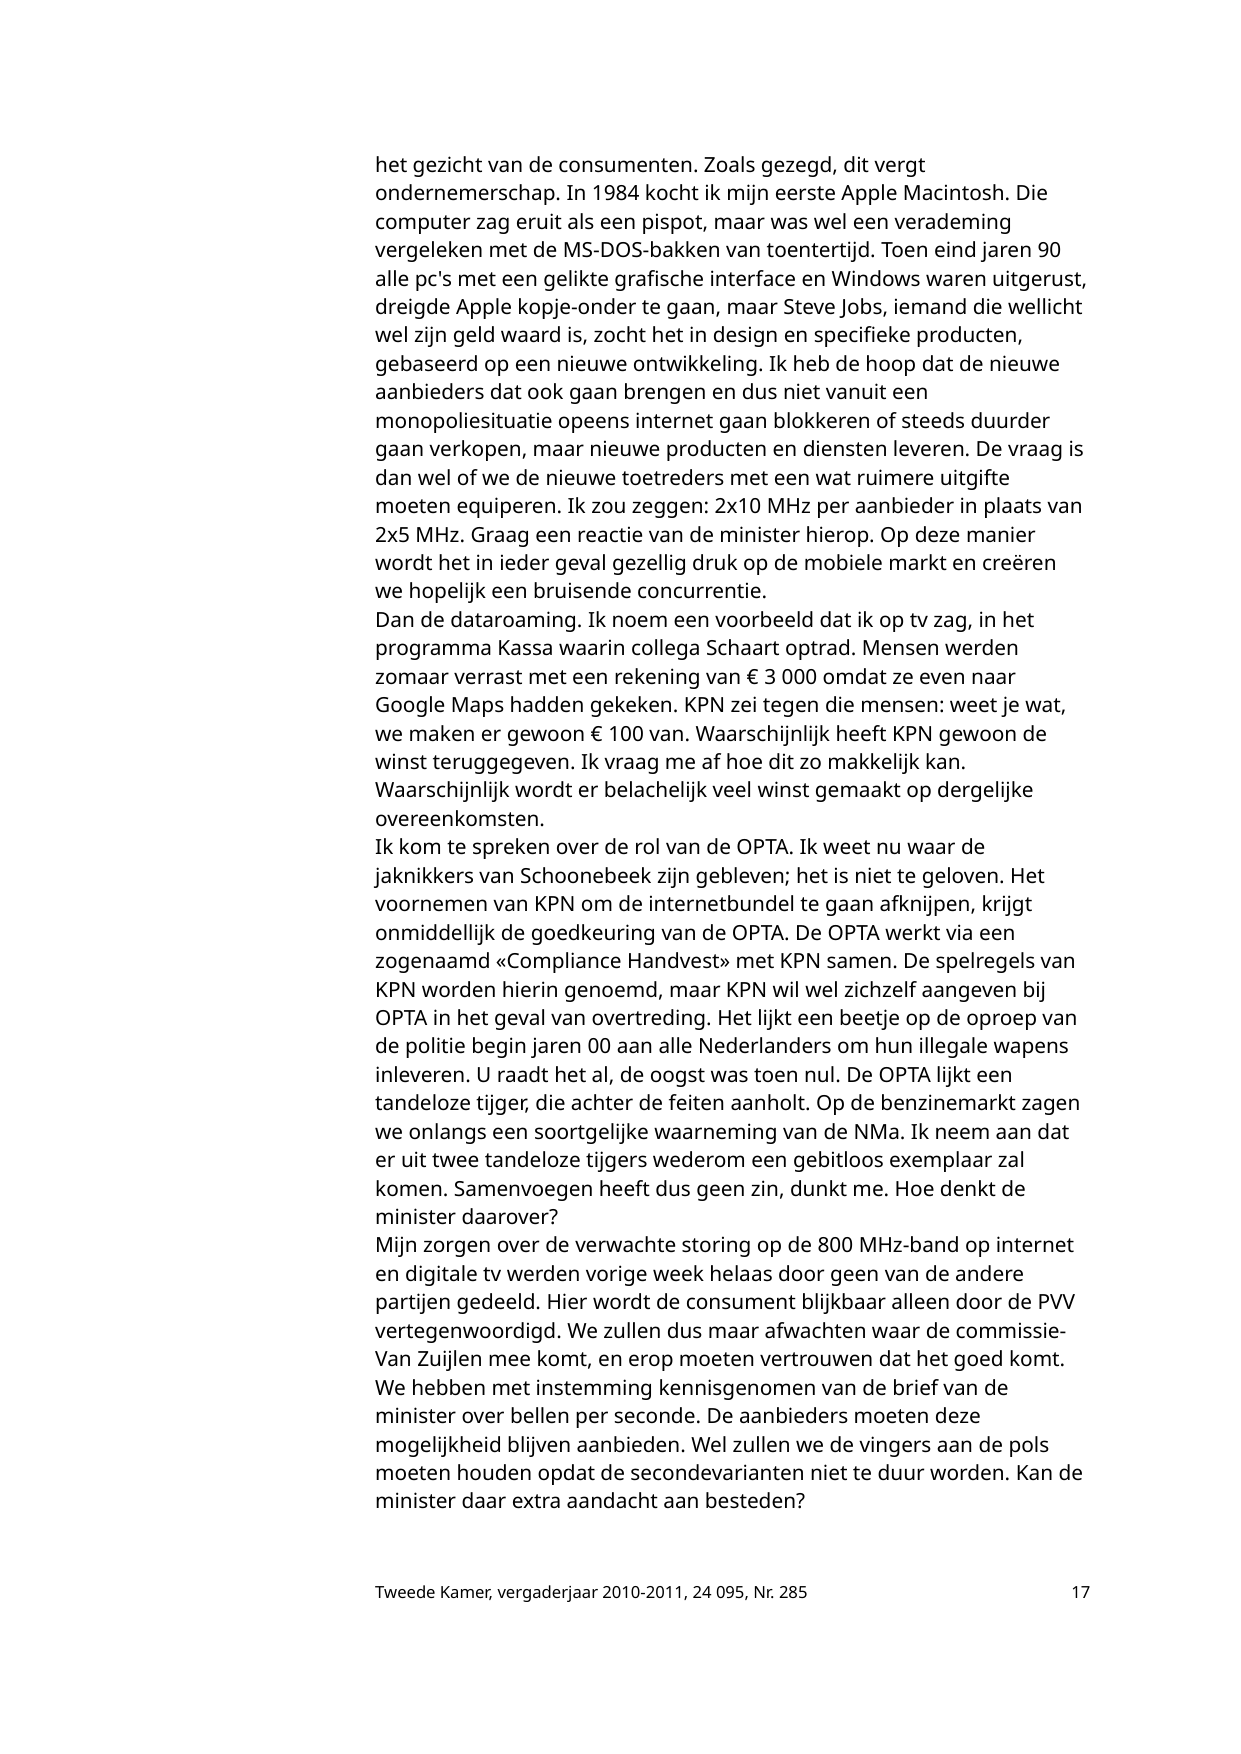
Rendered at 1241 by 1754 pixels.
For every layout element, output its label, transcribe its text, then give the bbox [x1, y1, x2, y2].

text Ik kom te spreken over de rol van de OPTA. Ik weet nu waar de jaknikkers van Schoonebeek zijn gebleven; het is niet te geloven. Het voornemen van KPN om de internetbundel te gaan afknijpen, krijgt onmiddellijk de goedkeuring van de OPTA. De OPTA werkt via een zogenaamd «Compliance Handvest» met KPN samen. De spelregels van KPN worden hierin genoemd, maar KPN wil wel zichzelf aangeven bij OPTA in het geval van overtreding. Het lijkt een beetje op de oproep van de politie begin jaren 00 aan alle Nederlanders om hun illegale wapens inleveren. U raadt het al, de oogst was toen nul. De OPTA lijkt een tandeloze tijger, die achter de feiten aanholt. Op de benzinemarkt zagen we onlangs een soortgelijke waarneming van de NMa. Ik neem aan dat er uit twee tandeloze tijgers wederom een gebitloos exemplaar zal komen. Samenvoegen heeft dus geen zin, dunkt me. Hoe denkt de minister daarover? [375, 832, 1090, 1231]
text het gezicht van de consumenten. Zoals gezegd, dit vergt ondernemerschap. In 1984 kocht ik mijn eerste Apple Macintosh. Die computer zag eruit als een pispot, maar was wel een verademing vergeleken met de MS-DOS-bakken van toentertijd. Toen eind jaren 90 alle pc's met een gelikte grafische interface en Windows waren uitgerust, dreigde Apple kopje-onder te gaan, maar Steve Jobs, iemand die wellicht wel zijn geld waard is, zocht het in design en specifieke producten, gebaseerd op een nieuwe ontwikkeling. Ik heb de hoop dat de nieuwe aanbieders dat ook gaan brengen en dus niet vanuit een monopoliesituatie opeens internet gaan blokkeren of steeds duurder gaan verkopen, maar nieuwe producten en diensten leveren. De vraag is dan wel of we de nieuwe toetreders met een wat ruimere uitgifte moeten equiperen. Ik zou zeggen: 2x10 MHz per aanbieder in plaats van 2x5 MHz. Graag een reactie van de minister hierop. Op deze manier wordt het in ieder geval gezellig druk op de mobiele markt en creëren we hopelijk een bruisende concurrentie. [375, 150, 1090, 605]
text We hebben met instemming kennisgenomen van de brief van de minister over bellen per seconde. De aanbieders moeten deze mogelijkheid blijven aanbieden. Wel zullen we de vingers aan de pols moeten houden opdat de secondevarianten niet te duur worden. Kan de minister daar extra aandacht aan besteden? [375, 1373, 1090, 1515]
text Mijn zorgen over de verwachte storing op de 800 MHz-band op internet en digitale tv werden vorige week helaas door geen van de andere partijen gedeeld. Hier wordt de consument blijkbaar alleen door de PVV vertegenwoordigd. We zullen dus maar afwachten waar de commissie-Van Zuijlen mee komt, en erop moeten vertrouwen dat het goed komt. [375, 1231, 1090, 1373]
text Dan de dataroaming. Ik noem een voorbeeld dat ik op tv zag, in het programma Kassa waarin collega Schaart optrad. Mensen werden zomaar verrast met een rekening van € 3 000 omdat ze even naar Google Maps hadden gekeken. KPN zei tegen die mensen: weet je wat, we maken er gewoon € 100 van. Waarschijnlijk heeft KPN gewoon de winst teruggegeven. Ik vraag me af hoe dit zo makkelijk kan. Waarschijnlijk wordt er belachelijk veel winst gemaakt op dergelijke overeenkomsten. [375, 605, 1090, 832]
